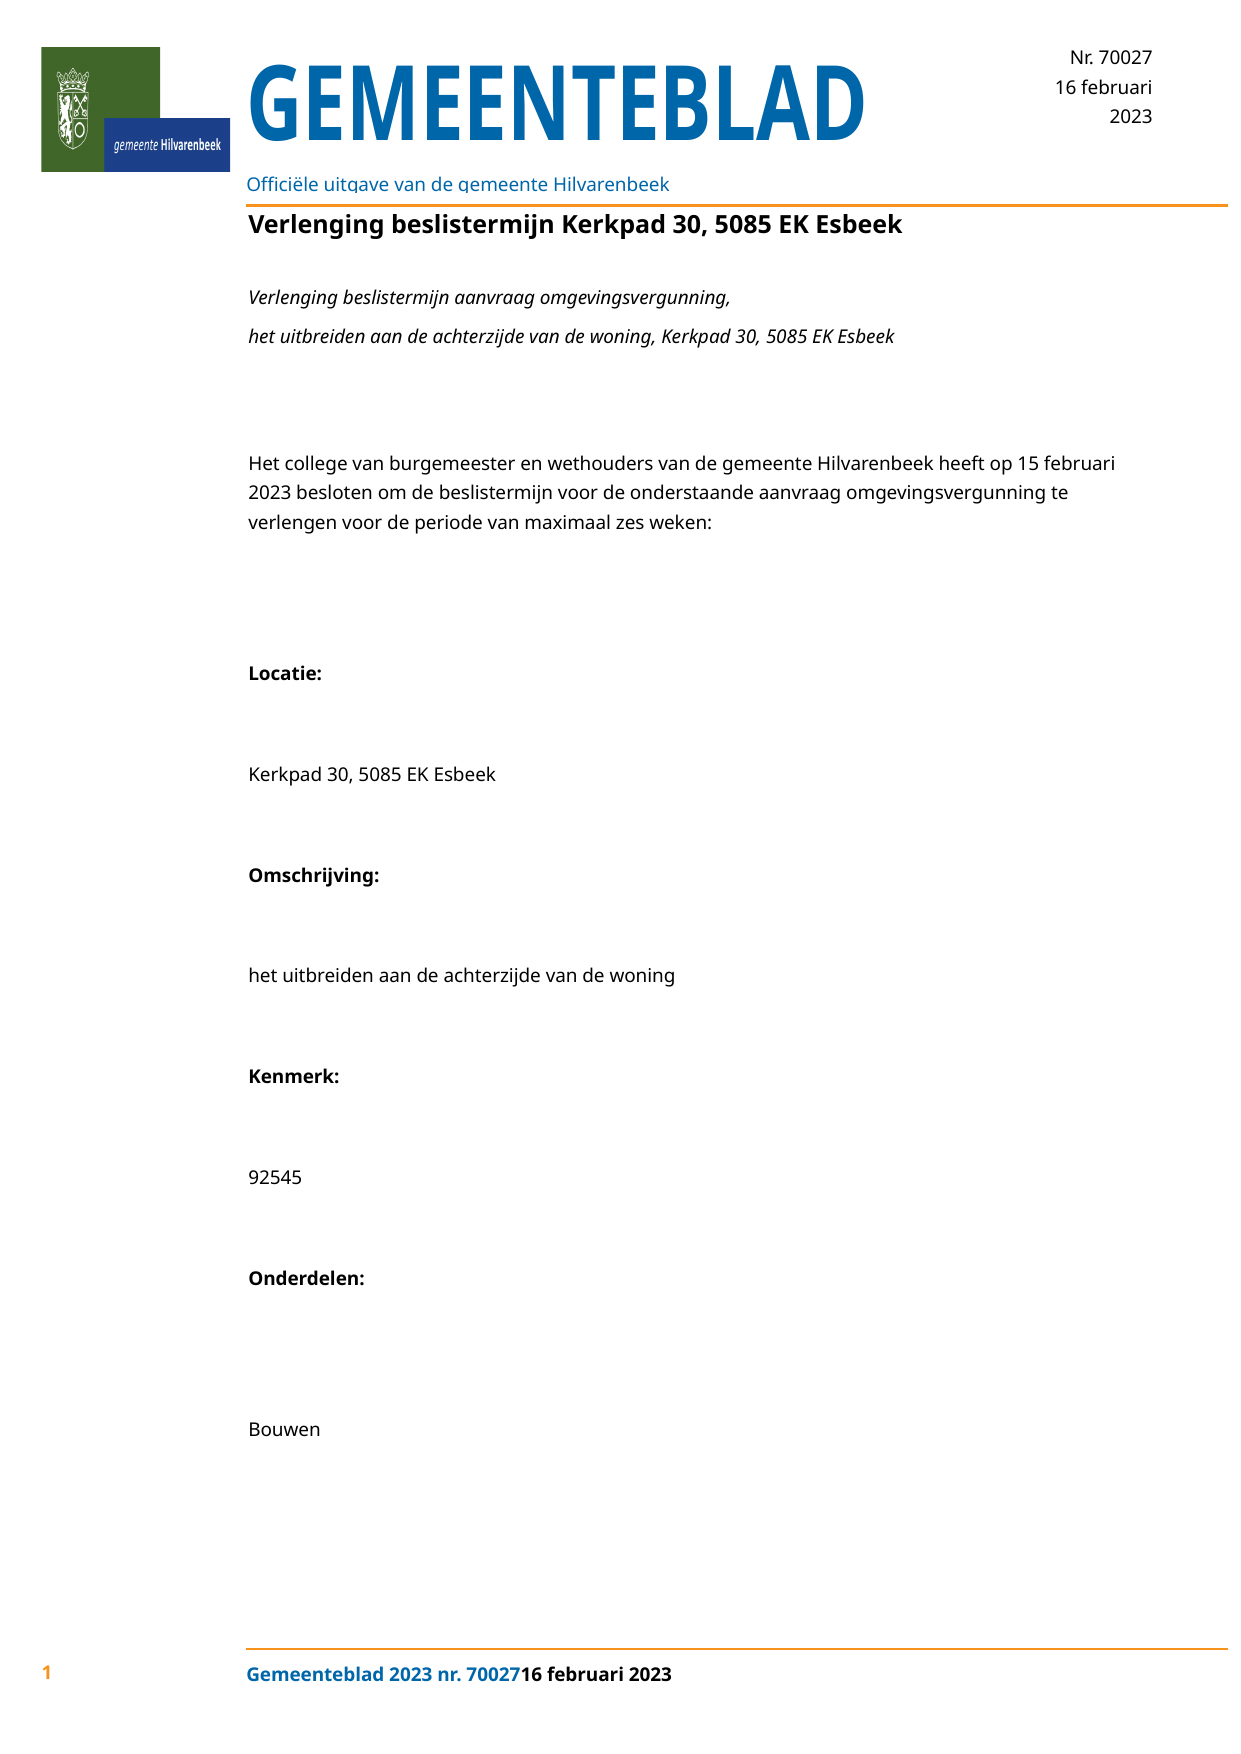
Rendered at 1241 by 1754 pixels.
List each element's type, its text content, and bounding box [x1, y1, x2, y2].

text Omschrijving: [248, 862, 1152, 887]
text Kerkpad 30, 5085 EK Esbeek [248, 761, 1152, 787]
text 92545 [248, 1164, 1152, 1190]
text Verlenging beslistermijn aanvraag omgevingsvergunning, [248, 284, 1152, 309]
text het uitbreiden aan de achterzijde van de woning [248, 963, 1152, 988]
text Verlenging beslistermijn Kerkpad 30, 5085 EK Esbeek [248, 207, 1152, 241]
text Onderdelen: [248, 1265, 1152, 1291]
picture [41, 47, 231, 172]
text Bouwen [248, 1416, 1152, 1442]
text Kenmerk: [248, 1063, 1152, 1089]
text het uitbreiden aan de achterzijde van de woning, Kerkpad 30, 5085 EK Esbeek [248, 323, 1152, 349]
text Locatie: [248, 660, 1152, 686]
text Het college van burgemeester en wethouders van de gemeente Hilvarenbeek heeft op 15 februari 2023 besloten om de beslistermijn voor de onderstaande aanvraag omgevingsvergunning te verlengen voor de periode van maximaal zes weken: [248, 450, 1152, 534]
